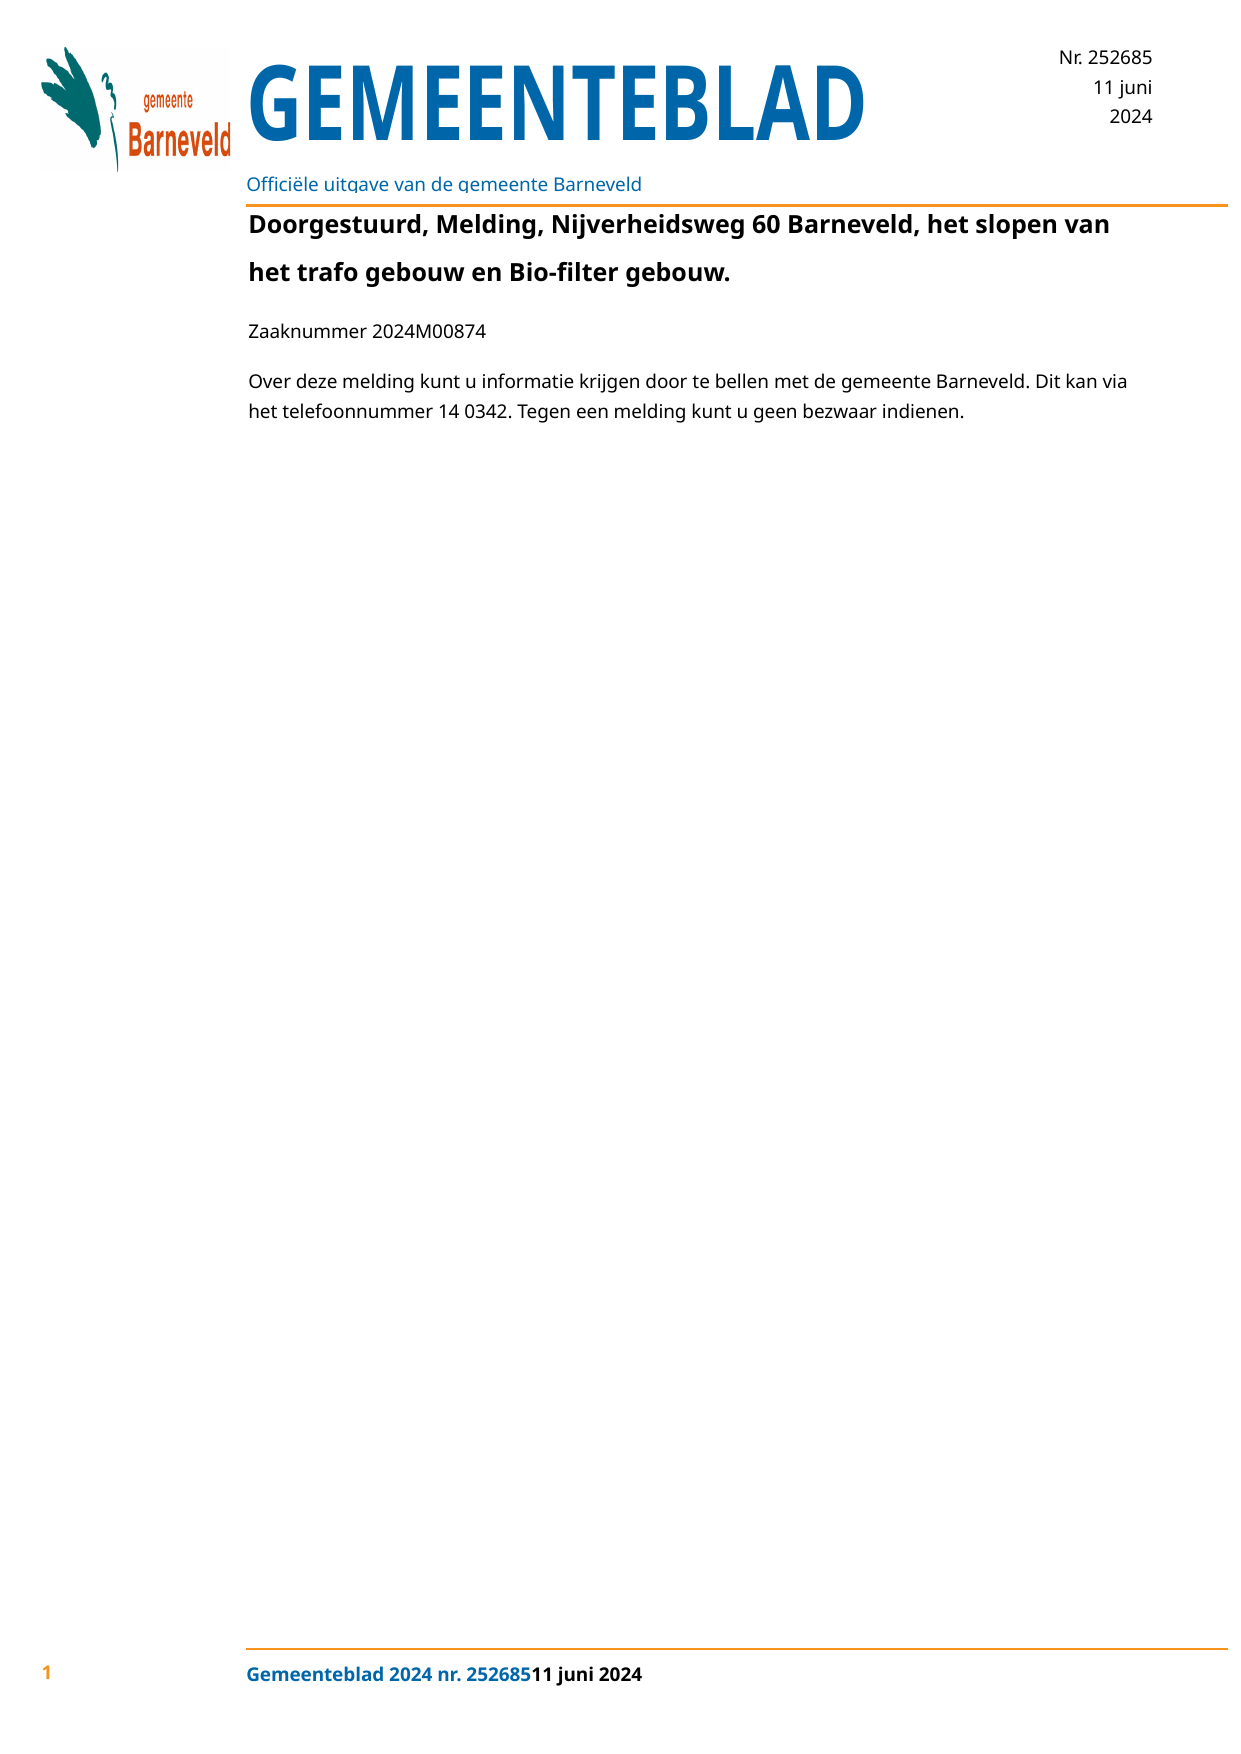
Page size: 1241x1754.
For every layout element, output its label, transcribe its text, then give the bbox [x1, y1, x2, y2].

text Doorgestuurd, Melding, Nijverheidsweg 60 Barneveld, het slopen van het trafo gebouw en Bio-filter gebouw. [248, 207, 1152, 288]
text Zaaknummer 2024M00874 [248, 318, 1152, 344]
text Over deze melding kunt u informatie krijgen door te bellen met de gemeente Barneveld. Dit kan via het telefoonnummer 14 0342. Tegen een melding kunt u geen bezwaar indienen. [248, 368, 1152, 424]
picture [41, 47, 231, 172]
